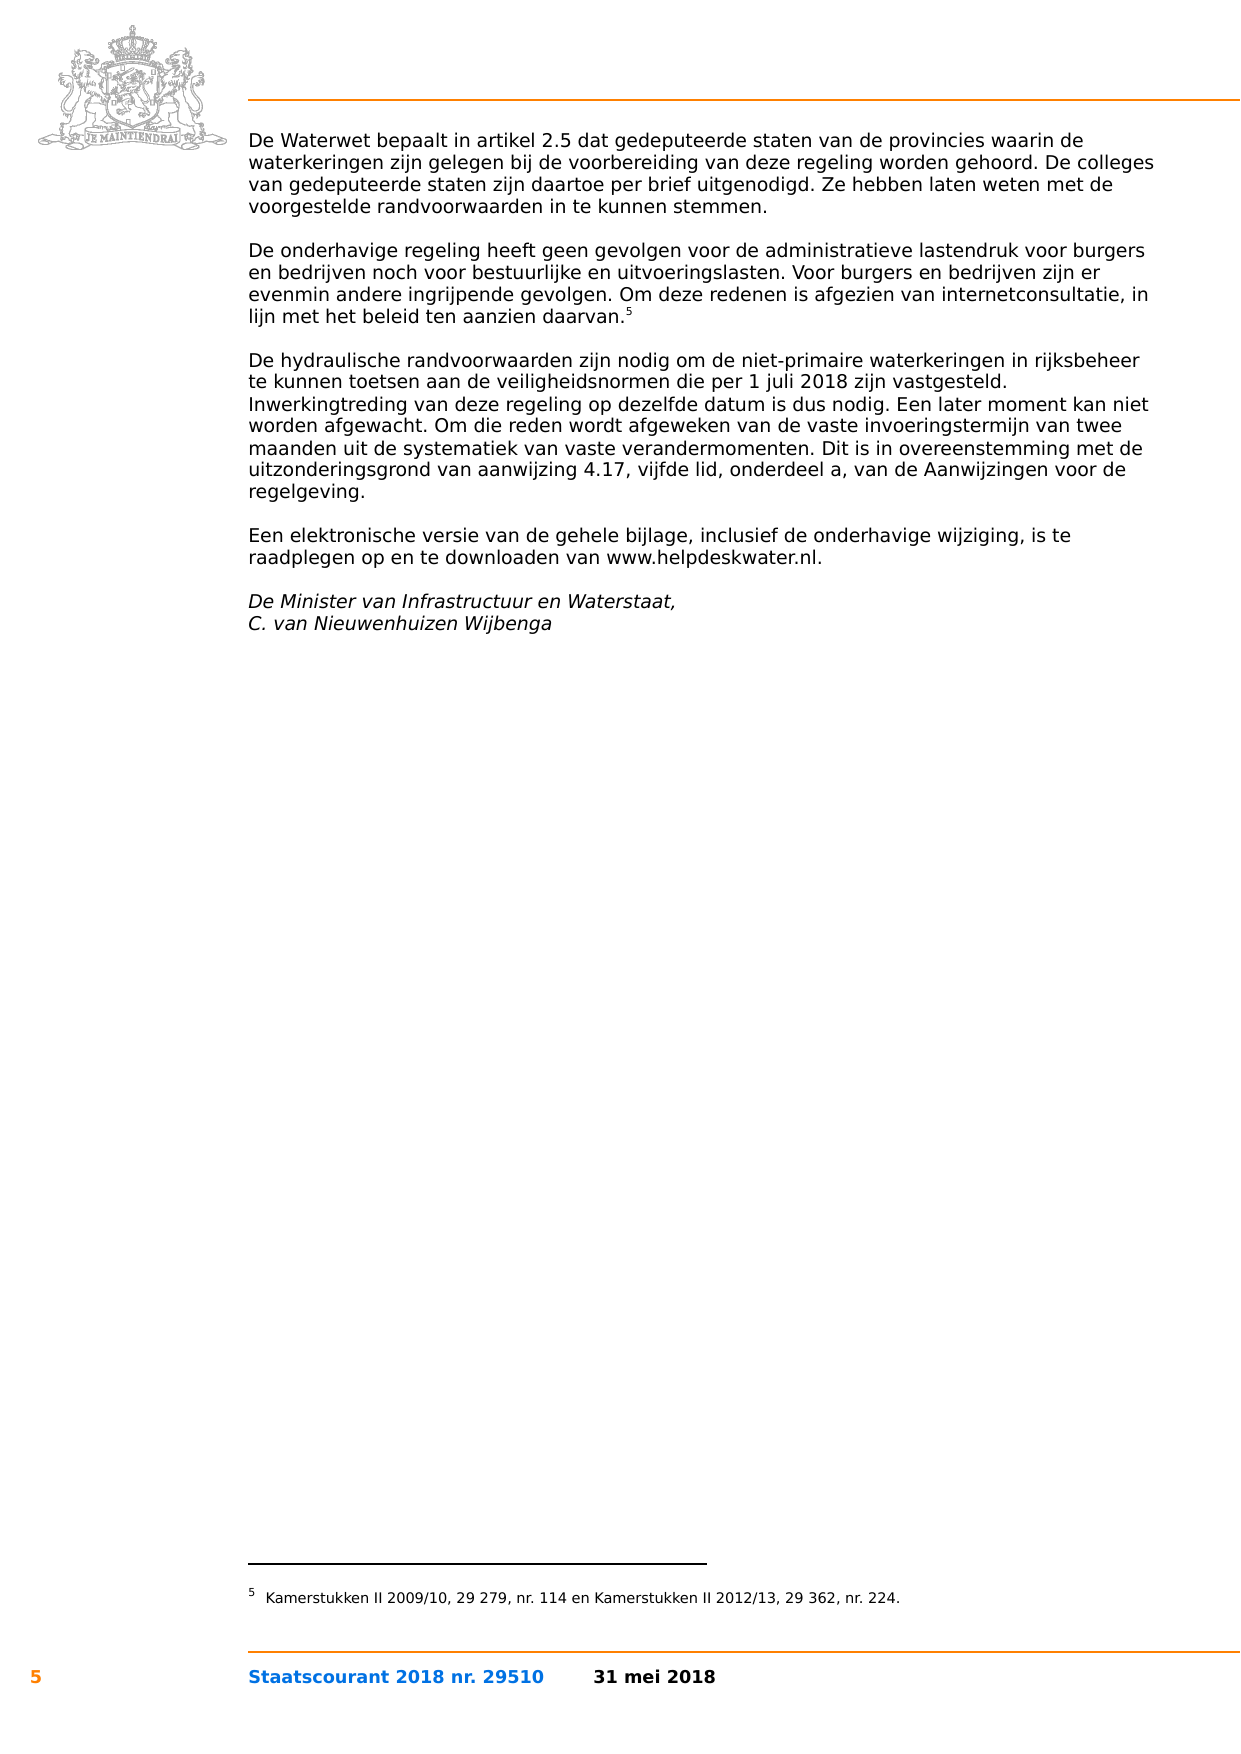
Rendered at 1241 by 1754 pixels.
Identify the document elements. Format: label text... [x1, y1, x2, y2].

text De hydraulische randvoorwaarden zijn nodig om de niet-primaire waterkeringen in rijksbeheer te kunnen toetsen aan de veiligheidsnormen die per 1 juli 2018 zijn vastgesteld. Inwerkingtreding van deze regeling op dezelfde datum is dus nodig. Een later moment kan niet worden afgewacht. Om die reden wordt afgeweken van de vaste invoeringstermijn van twee maanden uit de systematiek van vaste verandermomenten. Dit is in overeenstemming met de uitzonderingsgrond van aanwijzing 4.17, vijfde lid, onderdeel a, van de Aanwijzingen voor de regelgeving. [248, 349, 1163, 503]
text Een elektronische versie van de gehele bijlage, inclusief de onderhavige wijziging, is te raadplegen op en te downloaden van www.helpdeskwater.nl. [248, 525, 1163, 569]
text De Minister van Infrastructuur en Waterstaat, C. van Nieuwenhuizen Wijbenga [248, 591, 1163, 635]
picture [38, 25, 227, 150]
text De Waterwet bepaalt in artikel 2.5 dat gedeputeerde staten van de provincies waarin de waterkeringen zijn gelegen bij de voorbereiding van deze regeling worden gehoord. De colleges van gedeputeerde staten zijn daartoe per brief uitgenodigd. Ze hebben laten weten met de voorgestelde randvoorwaarden in te kunnen stemmen. [248, 130, 1163, 218]
text De onderhavige regeling heeft geen gevolgen voor de administratieve lastendruk voor burgers en bedrijven noch voor bestuurlijke en uitvoeringslasten. Voor burgers en bedrijven zijn er evenmin andere ingrijpende gevolgen. Om deze redenen is afgezien van internetconsultatie, in lijn met het beleid ten aanzien daarvan. [248, 240, 1163, 328]
text Kamerstukken II 2009/10, 29 279, nr. 114 en Kamerstukken II 2012/13, 29 362, nr. 224. [248, 1586, 1163, 1608]
